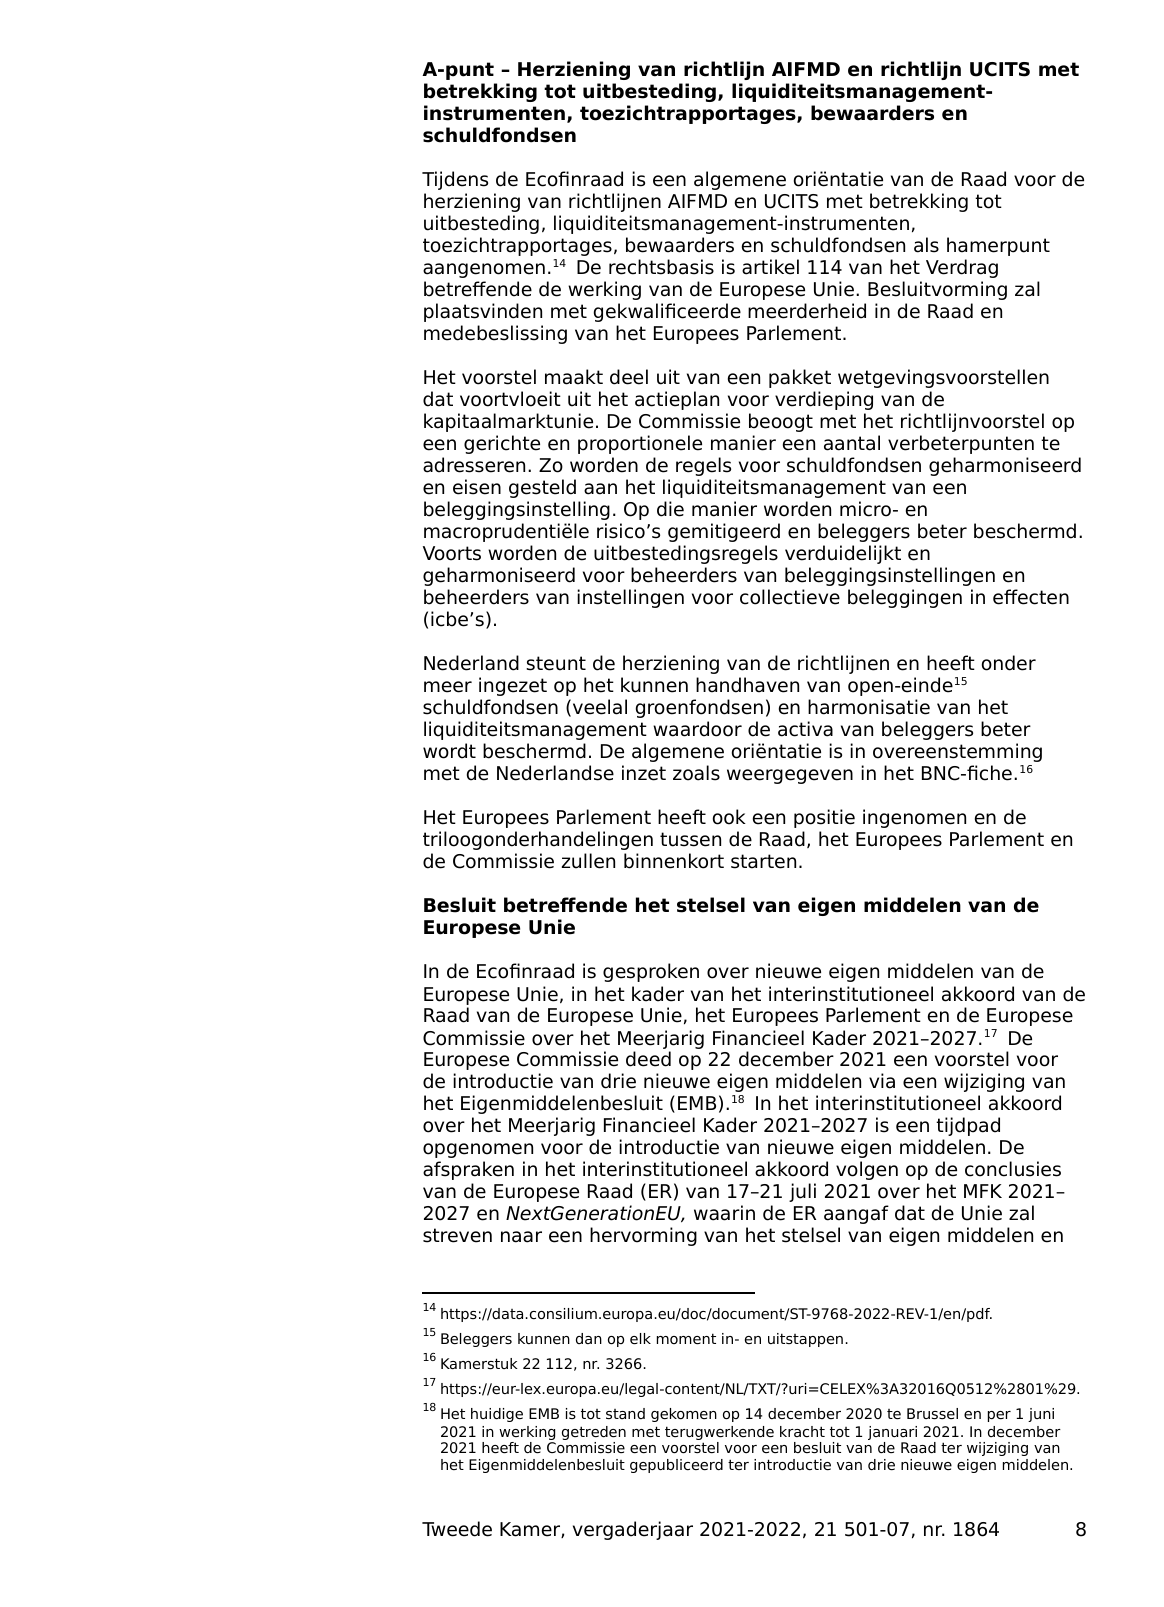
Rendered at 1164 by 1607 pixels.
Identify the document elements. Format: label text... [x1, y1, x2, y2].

subtitle Besluit betreffende het stelsel van eigen middelen van de Europese Unie [422, 895, 1087, 939]
text Het huidige EMB is tot stand gekomen op 14 december 2020 te Brussel en per 1 juni 2021 in werking getreden met terugwerkende kracht tot 1 januari 2021. In december 2021 heeft de Commissie een voorstel voor een besluit van de Raad ter wijziging van het Eigenmiddelenbesluit gepubliceerd ter introductie van drie nieuwe eigen middelen. [422, 1402, 1087, 1474]
text Kamerstuk 22 112, nr. 3266. [422, 1352, 1087, 1374]
text https://data.consilium.europa.eu/doc/document/ST-9768-2022-REV-1/en/pdf. [422, 1302, 1087, 1324]
subtitle A-punt – Herziening van richtlijn AIFMD en richtlijn UCITS met betrekking tot uitbesteding, liquiditeitsmanagement-instrumenten, toezichtrapportages, bewaarders en schuldfondsen [422, 59, 1087, 147]
text In de Ecofinraad is gesproken over nieuwe eigen middelen van de Europese Unie, in het kader van het interinstitutioneel akkoord van de Raad van de Europese Unie, het Europees Parlement en de Europese Commissie over het Meerjarig Financieel Kader 2021–2027. De Europese Commissie deed op 22 december 2021 een voorstel voor de introductie van drie nieuwe eigen middelen via een wijziging van het Eigenmiddelenbesluit (EMB). In het interinstitutioneel akkoord over het Meerjarig Financieel Kader 2021–2027 is een tijdpad opgenomen voor de introductie van nieuwe eigen middelen. De afspraken in het interinstitutioneel akkoord volgen op de conclusies van de Europese Raad (ER) van 17–21 juli 2021 over het MFK 2021–2027 en NextGenerationEU, waarin de ER aangaf dat de Unie zal streven naar een hervorming van het stelsel van eigen middelen en [422, 961, 1087, 1247]
text Beleggers kunnen dan op elk moment in- en uitstappen. [422, 1327, 1087, 1349]
text Tijdens de Ecofinraad is een algemene oriëntatie van de Raad voor de herziening van richtlijnen AIFMD en UCITS met betrekking tot uitbesteding, liquiditeitsmanagement-instrumenten, toezichtrapportages, bewaarders en schuldfondsen als hamerpunt aangenomen. De rechtsbasis is artikel 114 van het Verdrag betreffende de werking van de Europese Unie. Besluitvorming zal plaatsvinden met gekwalificeerde meerderheid in de Raad en medebeslissing van het Europees Parlement. [422, 169, 1087, 345]
text Het Europees Parlement heeft ook een positie ingenomen en de triloogonderhandelingen tussen de Raad, het Europees Parlement en de Commissie zullen binnenkort starten. [422, 807, 1087, 873]
text Nederland steunt de herziening van de richtlijnen en heeft onder meer ingezet op het kunnen handhaven van open-einde schuldfondsen (veelal groenfondsen) en harmonisatie van het liquiditeitsmanagement waardoor de activa van beleggers beter wordt beschermd. De algemene oriëntatie is in overeenstemming met de Nederlandse inzet zoals weergegeven in het BNC-fiche. [422, 653, 1087, 785]
text https://eur-lex.europa.eu/legal-content/NL/TXT/?uri=CELEX%3A32016Q0512%2801%29. [422, 1377, 1087, 1399]
text Het voorstel maakt deel uit van een pakket wetgevingsvoorstellen dat voortvloeit uit het actieplan voor verdieping van de kapitaalmarktunie. De Commissie beoogt met het richtlijnvoorstel op een gerichte en proportionele manier een aantal verbeterpunten te adresseren. Zo worden de regels voor schuldfondsen geharmoniseerd en eisen gesteld aan het liquiditeitsmanagement van een beleggingsinstelling. Op die manier worden micro- en macroprudentiële risico’s gemitigeerd en beleggers beter beschermd. Voorts worden de uitbestedingsregels verduidelijkt en geharmoniseerd voor beheerders van beleggingsinstellingen en beheerders van instellingen voor collectieve beleggingen in effecten (icbe’s). [422, 367, 1087, 631]
